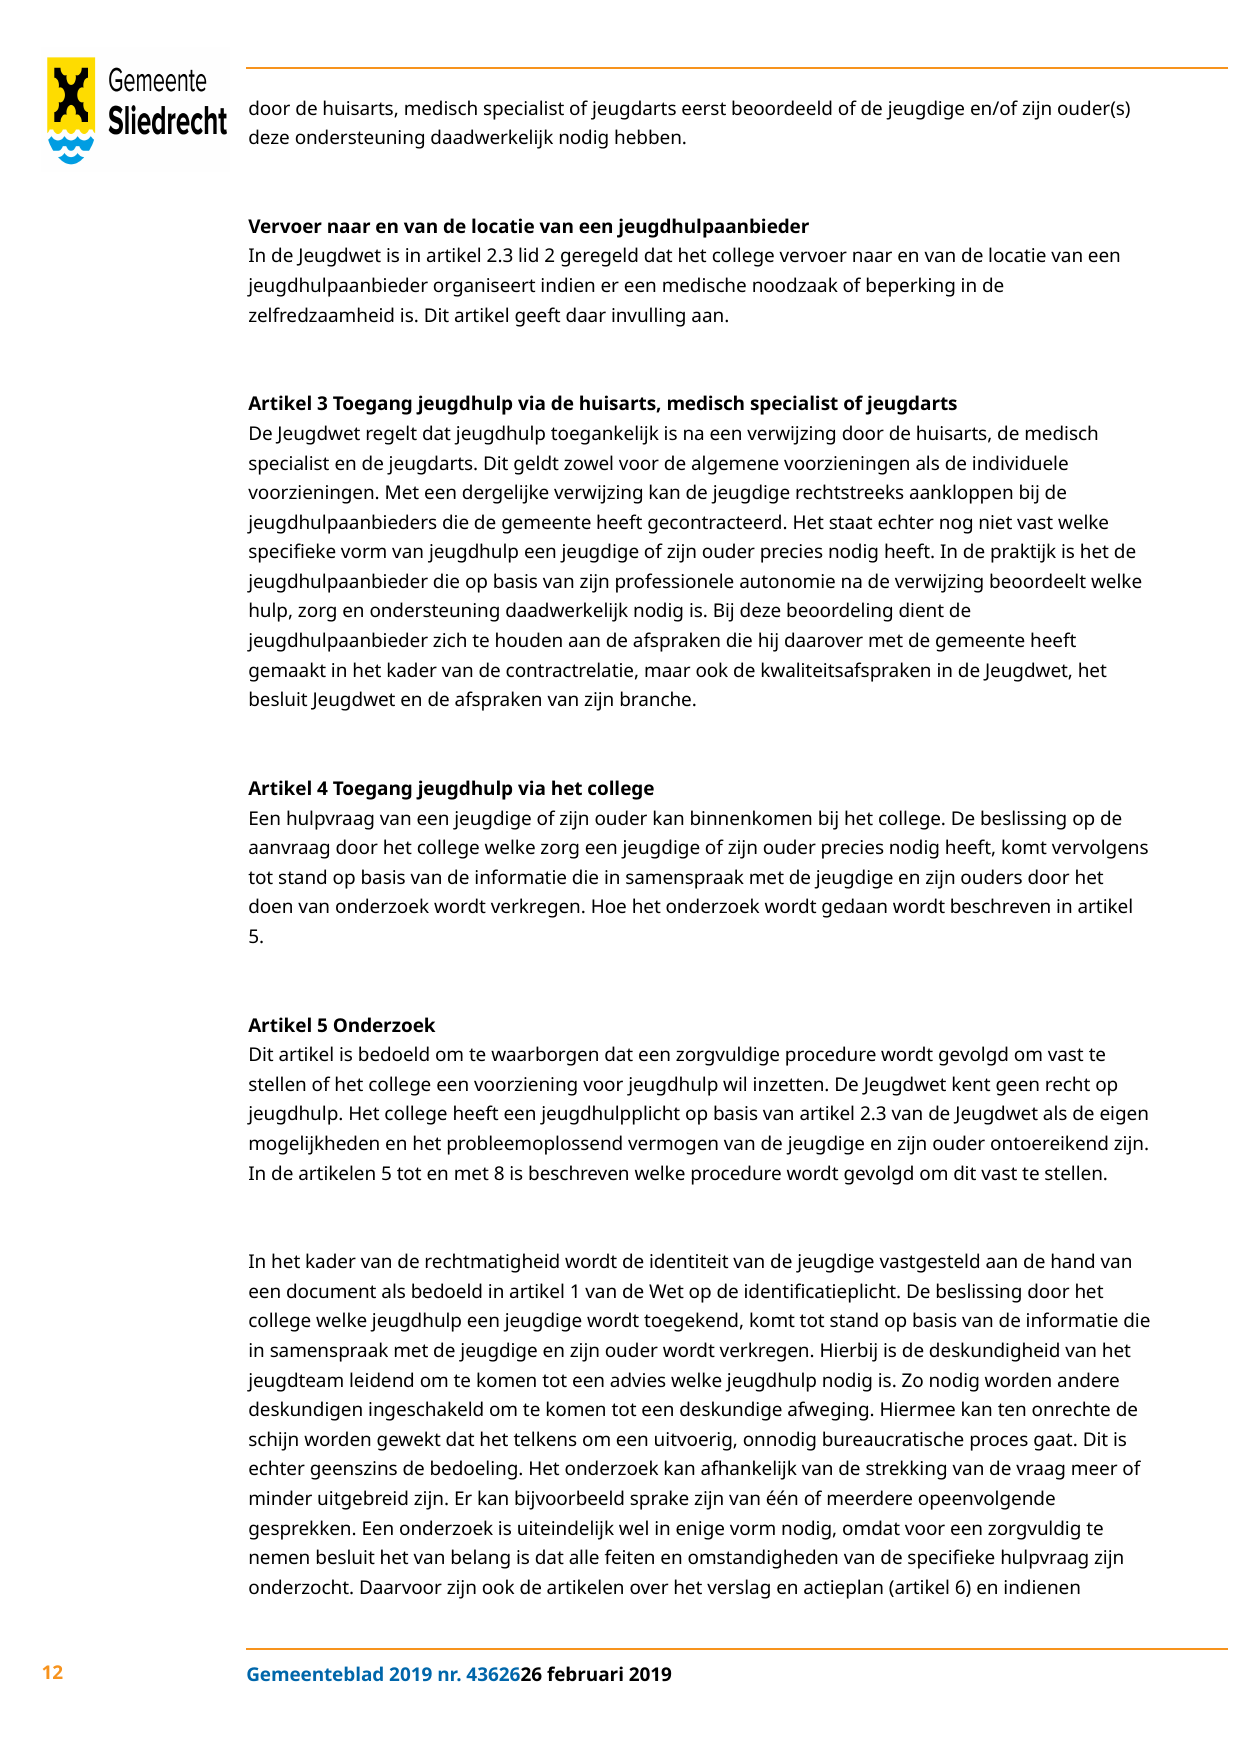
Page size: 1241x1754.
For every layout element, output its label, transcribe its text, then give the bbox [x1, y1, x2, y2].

text Artikel 4 Toegang jeugdhulp via het college [248, 775, 1152, 801]
picture [41, 47, 231, 172]
text Een hulpvraag van een jeugdige of zijn ouder kan binnenkomen bij het college. De beslissing op de aanvraag door het college welke zorg een jeugdige of zijn ouder precies nodig heeft, komt vervolgens tot stand op basis van de informatie die in samenspraak met de jeugdige en zijn ouders door het doen van onderzoek wordt verkregen. Hoe het onderzoek wordt gedaan wordt beschreven in artikel 5. [248, 805, 1152, 949]
text Artikel 3 Toegang jeugdhulp via de huisarts, medisch specialist of jeugdarts [248, 391, 1152, 416]
text In de Jeugdwet is in artikel 2.3 lid 2 geregeld dat het college vervoer naar en van de locatie van een jeugdhulpaanbieder organiseert indien er een medische noodzaak of beperking in de zelfredzaamheid is. Dit artikel geeft daar invulling aan. [248, 243, 1152, 328]
text In het kader van de rechtmatigheid wordt de identiteit van de jeugdige vastgesteld aan de hand van een document als bedoeld in artikel 1 van de Wet op de identificatieplicht. De beslissing door het college welke jeugdhulp een jeugdige wordt toegekend, komt tot stand op basis van de informatie die in samenspraak met de jeugdige en zijn ouder wordt verkregen. Hierbij is de deskundigheid van het jeugdteam leidend om te komen tot een advies welke jeugdhulp nodig is. Zo nodig worden andere deskundigen ingeschakeld om te komen tot een deskundige afweging. Hiermee kan ten onrechte de schijn worden gewekt dat het telkens om een uitvoerig, onnodig bureaucratische proces gaat. Dit is echter geenszins de bedoeling. Het onderzoek kan afhankelijk van de strekking van de vraag meer of minder uitgebreid zijn. Er kan bijvoorbeeld sprake zijn van één of meerdere opeenvolgende gesprekken. Een onderzoek is uiteindelijk wel in enige vorm nodig, omdat voor een zorgvuldig te nemen besluit het van belang is dat alle feiten en omstandigheden van de specifieke hulpvraag zijn onderzocht. Daarvoor zijn ook de artikelen over het verslag en actieplan (artikel 6) en indienen [248, 1248, 1152, 1600]
text door de huisarts, medisch specialist of jeugdarts eerst beoordeeld of de jeugdige en/of zijn ouder(s) deze ondersteuning daadwerkelijk nodig hebben. [248, 95, 1152, 150]
text Artikel 5 Onderzoek [248, 1012, 1152, 1038]
text Dit artikel is bedoeld om te waarborgen dat een zorgvuldige procedure wordt gevolgd om vast te stellen of het college een voorziening voor jeugdhulp wil inzetten. De Jeugdwet kent geen recht op jeugdhulp. Het college heeft een jeugdhulpplicht op basis van artikel 2.3 van de Jeugdwet als de eigen mogelijkheden en het probleemoplossend vermogen van de jeugdige en zijn ouder ontoereikend zijn. In de artikelen 5 tot en met 8 is beschreven welke procedure wordt gevolgd om dit vast te stellen. [248, 1041, 1152, 1186]
text Vervoer naar en van de locatie van een jeugdhulpaanbieder [248, 213, 1152, 239]
text De Jeugdwet regelt dat jeugdhulp toegankelijk is na een verwijzing door de huisarts, de medisch specialist en de jeugdarts. Dit geldt zowel voor de algemene voorzieningen als de individuele voorzieningen. Met een dergelijke verwijzing kan de jeugdige rechtstreeks aankloppen bij de jeugdhulpaanbieders die de gemeente heeft gecontracteerd. Het staat echter nog niet vast welke specifieke vorm van jeugdhulp een jeugdige of zijn ouder precies nodig heeft. In de praktijk is het de jeugdhulpaanbieder die op basis van zijn professionele autonomie na de verwijzing beoordeelt welke hulp, zorg en ondersteuning daadwerkelijk nodig is. Bij deze beoordeling dient de jeugdhulpaanbieder zich te houden aan de afspraken die hij daarover met de gemeente heeft gemaakt in het kader van de contractrelatie, maar ook de kwaliteitsafspraken in de Jeugdwet, het besluit Jeugdwet en de afspraken van zijn branche. [248, 420, 1152, 712]
